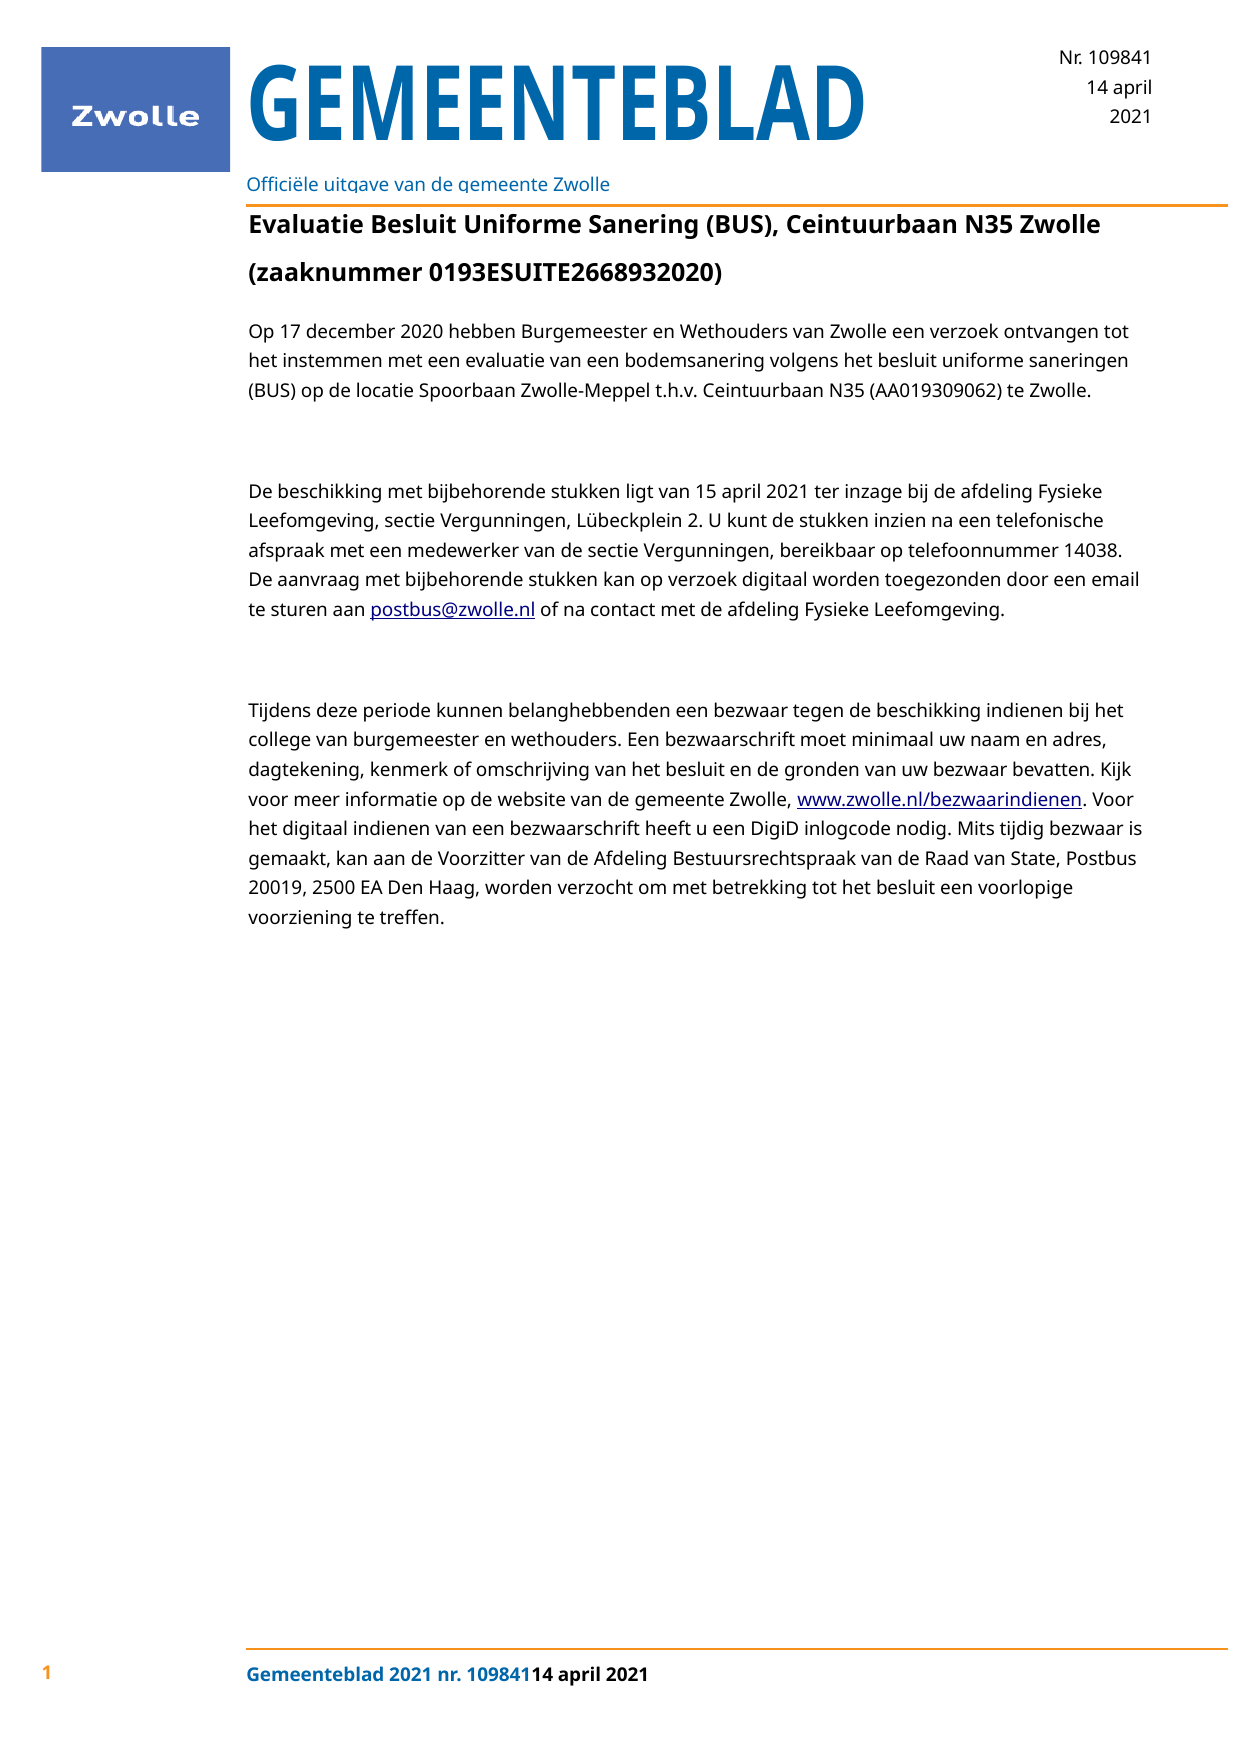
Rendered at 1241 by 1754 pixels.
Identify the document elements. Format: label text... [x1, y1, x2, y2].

text Evaluatie Besluit Uniforme Sanering (BUS), Ceintuurbaan N35 Zwolle (zaaknummer 0193ESUITE2668932020) [248, 207, 1152, 288]
picture [41, 47, 231, 172]
text Tijdens deze periode kunnen belanghebbenden een bezwaar tegen de beschikking indienen bij het college van burgemeester en wethouders. Een bezwaarschrift moet minimaal uw naam en adres, dagtekening, kenmerk of omschrijving van het besluit en de gronden van uw bezwaar bevatten. Kijk voor meer informatie op de website van de gemeente Zwolle, www.zwolle.nl/bezwaarindienen. Voor het digitaal indienen van een bezwaarschrift heeft u een DigiD inlogcode nodig. Mits tijdig bezwaar is gemaakt, kan aan de Voorzitter van de Afdeling Bestuursrechtspraak van de Raad van State, Postbus 20019, 2500 EA Den Haag, worden verzocht om met betrekking tot het besluit een voorlopige voorziening te treffen. [248, 697, 1152, 930]
text De beschikking met bijbehorende stukken ligt van 15 april 2021 ter inzage bij de afdeling Fysieke Leefomgeving, sectie Vergunningen, Lübeckplein 2. U kunt de stukken inzien na een telefonische afspraak met een medewerker van de sectie Vergunningen, bereikbaar op telefoonnummer 14038. De aanvraag met bijbehorende stukken kan op verzoek digitaal worden toegezonden door een email te sturen aan postbus@zwolle.nl of na contact met de afdeling Fysieke Leefomgeving. [248, 478, 1152, 622]
text Op 17 december 2020 hebben Burgemeester en Wethouders van Zwolle een verzoek ontvangen tot het instemmen met een evaluatie van een bodemsanering volgens het besluit uniforme saneringen (BUS) op de locatie Spoorbaan Zwolle-Meppel t.h.v. Ceintuurbaan N35 (AA019309062) te Zwolle. [248, 318, 1152, 403]
